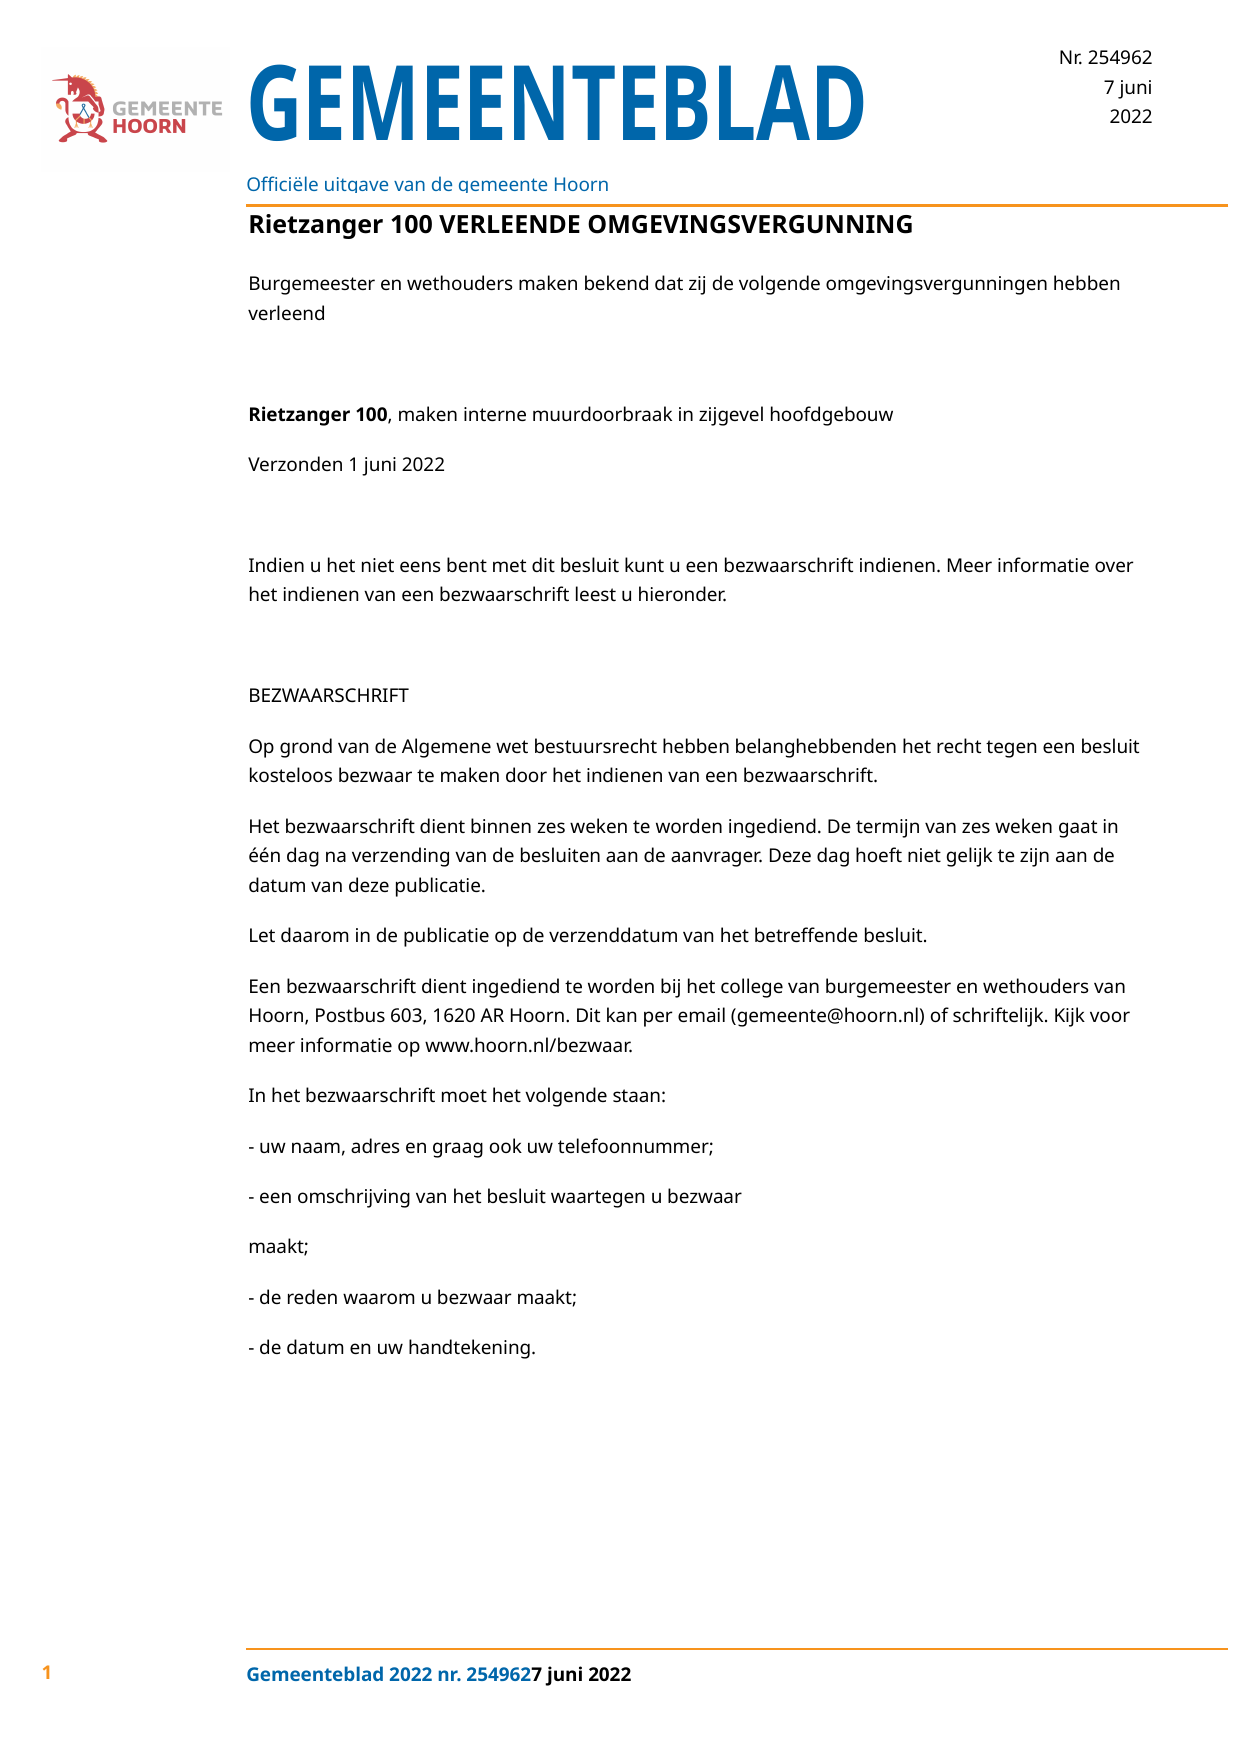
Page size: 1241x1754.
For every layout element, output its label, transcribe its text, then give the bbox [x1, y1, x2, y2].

text Een bezwaarschrift dient ingediend te worden bij het college van burgemeester en wethouders van Hoorn, Postbus 603, 1620 AR Hoorn. Dit kan per email (gemeente@hoorn.nl) of schriftelijk. Kijk voor meer informatie op www.hoorn.nl/bezwaar. [248, 973, 1152, 1058]
text Let daarom in de publicatie op de verzenddatum van het betreffende besluit. [248, 922, 1152, 948]
text Rietzanger 100 VERLEENDE OMGEVINGSVERGUNNING [248, 207, 1152, 241]
picture [41, 47, 231, 172]
text In het bezwaarschrift moet het volgende staan: [248, 1082, 1152, 1108]
text BEZWAARSCHRIFT [248, 682, 1152, 708]
text Het bezwaarschrift dient binnen zes weken te worden ingediend. De termijn van zes weken gaat in één dag na verzending van de besluiten aan de aanvrager. Deze dag hoeft niet gelijk te zijn aan de datum van deze publicatie. [248, 813, 1152, 898]
text Burgemeester en wethouders maken bekend dat zij de volgende omgevingsvergunningen hebben verleend [248, 270, 1152, 326]
text Rietzanger 100, maken interne muurdoorbraak in zijgevel hoofdgebouw [248, 401, 1152, 426]
text - de datum en uw handtekening. [248, 1334, 1152, 1360]
text - een omschrijving van het besluit waartegen u bezwaar [248, 1183, 1152, 1209]
text - de reden waarom u bezwaar maakt; [248, 1284, 1152, 1310]
text Verzonden 1 juni 2022 [248, 451, 1152, 477]
text maakt; [248, 1234, 1152, 1259]
text Indien u het niet eens bent met dit besluit kunt u een bezwaarschrift indienen. Meer informatie over het indienen van een bezwaarschrift leest u hieronder. [248, 552, 1152, 607]
text - uw naam, adres en graag ook uw telefoonnummer; [248, 1133, 1152, 1158]
text Op grond van de Algemene wet bestuursrecht hebben belanghebbenden het recht tegen een besluit kosteloos bezwaar te maken door het indienen van een bezwaarschrift. [248, 733, 1152, 788]
